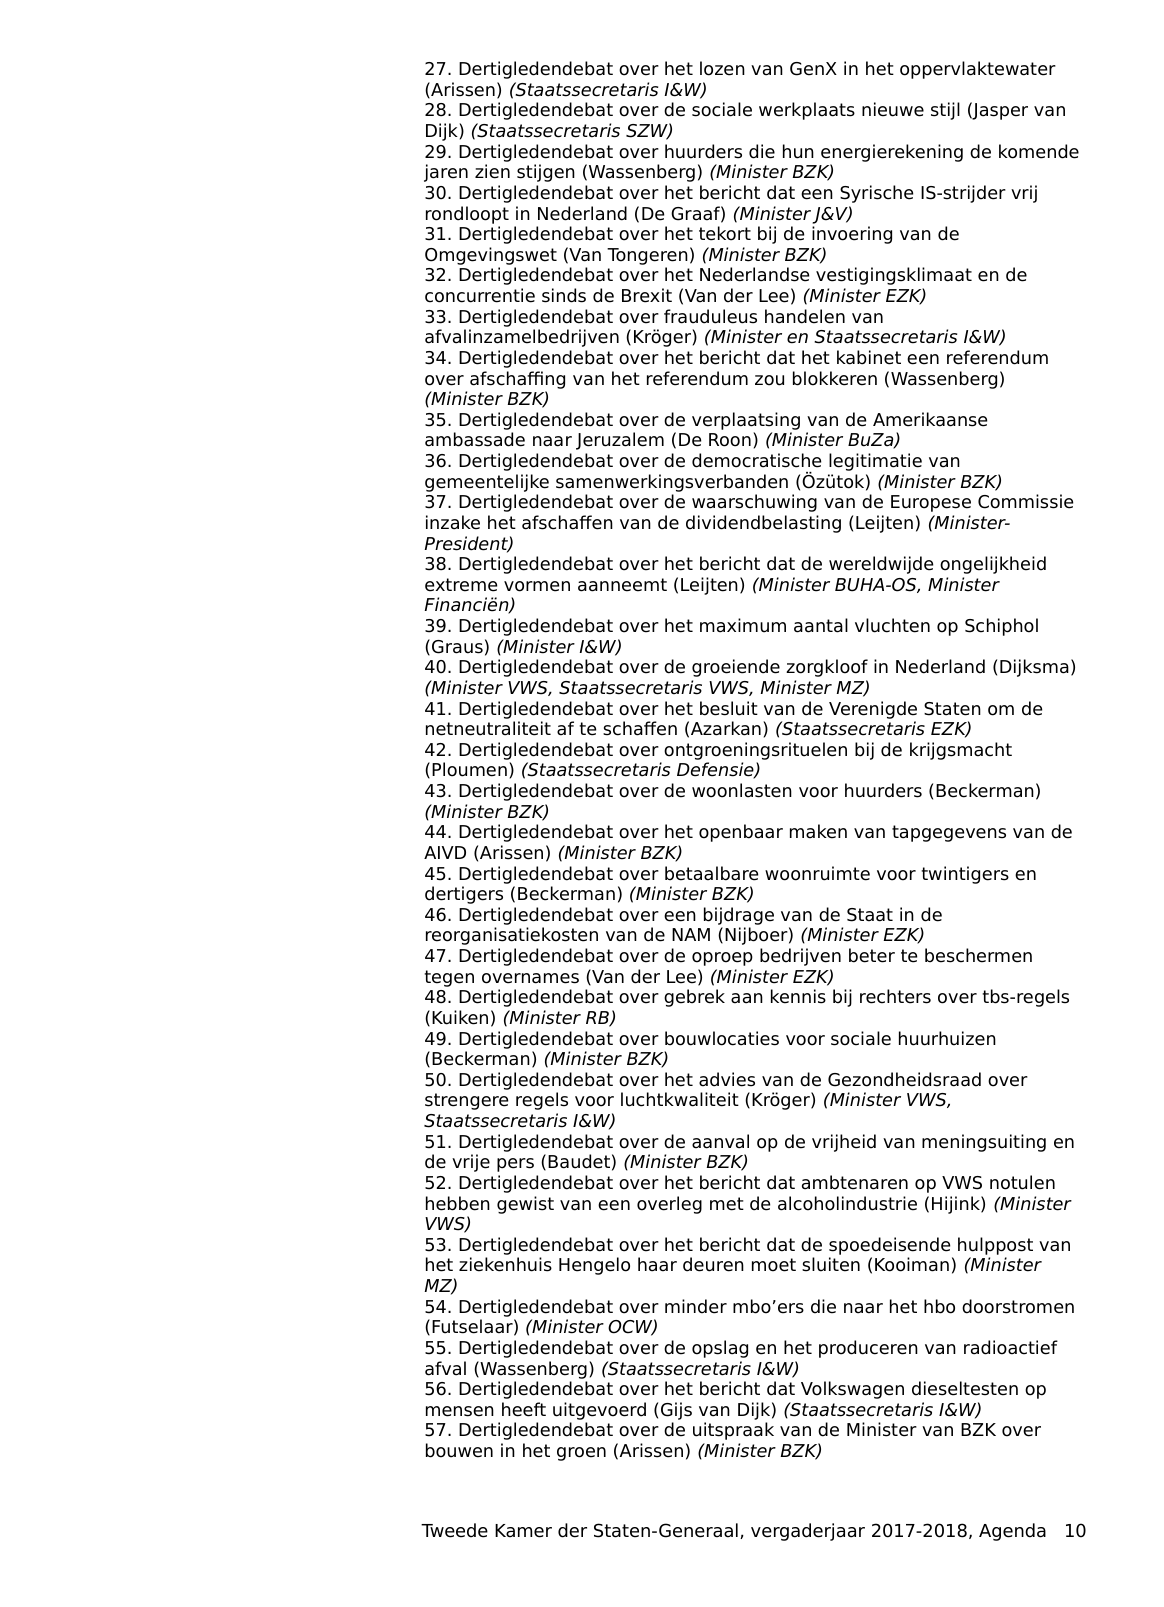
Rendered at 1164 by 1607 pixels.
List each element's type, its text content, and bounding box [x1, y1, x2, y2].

table_cell [401, 1235, 418, 1297]
table_cell 45. Dertigledendebat over betaalbare woonruimte voor twintigers en dertigers (Beckerman) (Minister BZK) [418, 864, 1087, 905]
table_cell [401, 492, 418, 554]
table_cell 32. Dertigledendebat over het Nederlandse vestigingsklimaat en de concurrentie sinds de Brexit (Van der Lee) (Minister EZK) [418, 265, 1087, 307]
table_cell 29. Dertigledendebat over huurders die hun energierekening de komende jaren zien stijgen (Wassenberg) (Minister BZK) [418, 142, 1087, 183]
table_cell [401, 1132, 418, 1173]
table_cell 49. Dertigledendebat over bouwlocaties voor sociale huurhuizen (Beckerman) (Minister BZK) [418, 1029, 1087, 1070]
table_cell 51. Dertigledendebat over de aanval op de vrijheid van meningsuiting en de vrije pers (Baudet) (Minister BZK) [418, 1132, 1087, 1173]
table_cell 44. Dertigledendebat over het openbaar maken van tapgegevens van de AIVD (Arissen) (Minister BZK) [418, 822, 1087, 863]
table_cell 28. Dertigledendebat over de sociale werkplaats nieuwe stijl (Jasper van Dijk) (Staatssecretaris SZW) [418, 100, 1087, 142]
table_cell [401, 946, 418, 987]
table_cell [77, 1029, 401, 1070]
table_cell 35. Dertigledendebat over de verplaatsing van de Amerikaanse ambassade naar Jeruzalem (De Roon) (Minister BuZa) [418, 410, 1087, 451]
table_cell 46. Dertigledendebat over een bijdrage van de Staat in de reorganisatiekosten van de NAM (Nijboer) (Minister EZK) [418, 905, 1087, 946]
table_cell 48. Dertigledendebat over gebrek aan kennis bij rechters over tbs-regels (Kuiken) (Minister RB) [418, 987, 1087, 1028]
table_cell [77, 946, 401, 987]
table_cell [77, 864, 401, 905]
table_cell [401, 905, 418, 946]
table_cell 43. Dertigledendebat over de woonlasten voor huurders (Beckerman) (Minister BZK) [418, 781, 1087, 822]
table_cell [77, 1070, 401, 1132]
table_cell 34. Dertigledendebat over het bericht dat het kabinet een referendum over afschaffing van het referendum zou blokkeren (Wassenberg) (Minister BZK) [418, 348, 1087, 410]
table_cell [401, 1173, 418, 1235]
table_cell [77, 1379, 401, 1420]
table_cell [401, 822, 418, 863]
table_cell [401, 616, 418, 657]
table_cell [401, 1297, 418, 1338]
table_cell [77, 905, 401, 946]
table_cell [77, 740, 401, 781]
table_cell [77, 224, 401, 265]
table_cell [401, 410, 418, 451]
table_cell 30. Dertigledendebat over het bericht dat een Syrische IS-strijder vrij rondloopt in Nederland (De Graaf) (Minister J&V) [418, 183, 1087, 224]
table_cell [401, 1420, 418, 1462]
table_cell [77, 410, 401, 451]
table_cell [401, 1029, 418, 1070]
table_cell 57. Dertigledendebat over de uitspraak van de Minister van BZK over bouwen in het groen (Arissen) (Minister BZK) [418, 1420, 1087, 1462]
table_cell [401, 59, 418, 100]
table_cell [77, 142, 401, 183]
table_cell [401, 987, 418, 1028]
table_cell 47. Dertigledendebat over de oproep bedrijven beter te beschermen tegen overnames (Van der Lee) (Minister EZK) [418, 946, 1087, 987]
table_cell [401, 100, 418, 142]
table_cell [401, 1379, 418, 1420]
table_cell [77, 183, 401, 224]
table_cell [77, 822, 401, 863]
table_cell 53. Dertigledendebat over het bericht dat de spoedeisende hulppost van het ziekenhuis Hengelo haar deuren moet sluiten (Kooiman) (Minister MZ) [418, 1235, 1087, 1297]
table_cell [401, 864, 418, 905]
table_cell 31. Dertigledendebat over het tekort bij de invoering van de Omgevingswet (Van Tongeren) (Minister BZK) [418, 224, 1087, 265]
table_cell [401, 699, 418, 740]
table_cell [401, 740, 418, 781]
table_cell 38. Dertigledendebat over het bericht dat de wereldwijde ongelijkheid extreme vormen aanneemt (Leijten) (Minister BUHA-OS, Minister Financiën) [418, 554, 1087, 616]
table_cell [401, 348, 418, 410]
table_cell 27. Dertigledendebat over het lozen van GenX in het oppervlaktewater (Arissen) (Staatssecretaris I&W) [418, 59, 1087, 100]
table_cell [401, 451, 418, 492]
table_cell [77, 1297, 401, 1338]
table_cell [77, 1235, 401, 1297]
table_cell [77, 554, 401, 616]
table_cell [401, 781, 418, 822]
table_cell 55. Dertigledendebat over de opslag en het produceren van radioactief afval (Wassenberg) (Staatssecretaris I&W) [418, 1338, 1087, 1379]
table_cell 37. Dertigledendebat over de waarschuwing van de Europese Commissie inzake het afschaffen van de dividendbelasting (Leijten) (Minister-President) [418, 492, 1087, 554]
table_cell 41. Dertigledendebat over het besluit van de Verenigde Staten om de netneutraliteit af te schaffen (Azarkan) (Staatssecretaris EZK) [418, 699, 1087, 740]
table_cell [77, 348, 401, 410]
table_cell [77, 699, 401, 740]
table_cell [401, 1070, 418, 1132]
table_cell [77, 1420, 401, 1462]
table_cell 33. Dertigledendebat over frauduleus handelen van afvalinzamelbedrijven (Kröger) (Minister en Staatssecretaris I&W) [418, 307, 1087, 348]
table_cell [77, 616, 401, 657]
table_cell 36. Dertigledendebat over de democratische legitimatie van gemeentelijke samenwerkingsverbanden (Özütok) (Minister BZK) [418, 451, 1087, 492]
table_cell [77, 451, 401, 492]
table_cell 50. Dertigledendebat over het advies van de Gezondheidsraad over strengere regels voor luchtkwaliteit (Kröger) (Minister VWS, Staatssecretaris I&W) [418, 1070, 1087, 1132]
table_cell [77, 1173, 401, 1235]
table_cell [77, 265, 401, 307]
table_cell [77, 781, 401, 822]
table_cell [77, 307, 401, 348]
table_cell [401, 183, 418, 224]
table_cell [401, 224, 418, 265]
table_cell 56. Dertigledendebat over het bericht dat Volkswagen dieseltesten op mensen heeft uitgevoerd (Gijs van Dijk) (Staatssecretaris I&W) [418, 1379, 1087, 1420]
table_cell [77, 59, 401, 100]
table_cell [77, 987, 401, 1028]
table_cell 54. Dertigledendebat over minder mbo’ers die naar het hbo doorstromen (Futselaar) (Minister OCW) [418, 1297, 1087, 1338]
table_cell 40. Dertigledendebat over de groeiende zorgkloof in Nederland (Dijksma) (Minister VWS, Staatssecretaris VWS, Minister MZ) [418, 657, 1087, 698]
table_cell 39. Dertigledendebat over het maximum aantal vluchten op Schiphol (Graus) (Minister I&W) [418, 616, 1087, 657]
table_cell 42. Dertigledendebat over ontgroeningsrituelen bij de krijgsmacht (Ploumen) (Staatssecretaris Defensie) [418, 740, 1087, 781]
table_cell [401, 1338, 418, 1379]
table_cell [401, 307, 418, 348]
table_cell [77, 657, 401, 698]
table_cell [401, 265, 418, 307]
table_cell 52. Dertigledendebat over het bericht dat ambtenaren op VWS notulen hebben gewist van een overleg met de alcoholindustrie (Hijink) (Minister VWS) [418, 1173, 1087, 1235]
table_cell [77, 100, 401, 142]
table_cell [401, 657, 418, 698]
table_cell [77, 492, 401, 554]
table_cell [401, 142, 418, 183]
table_cell [401, 554, 418, 616]
table_cell [77, 1338, 401, 1379]
table_cell [77, 1132, 401, 1173]
